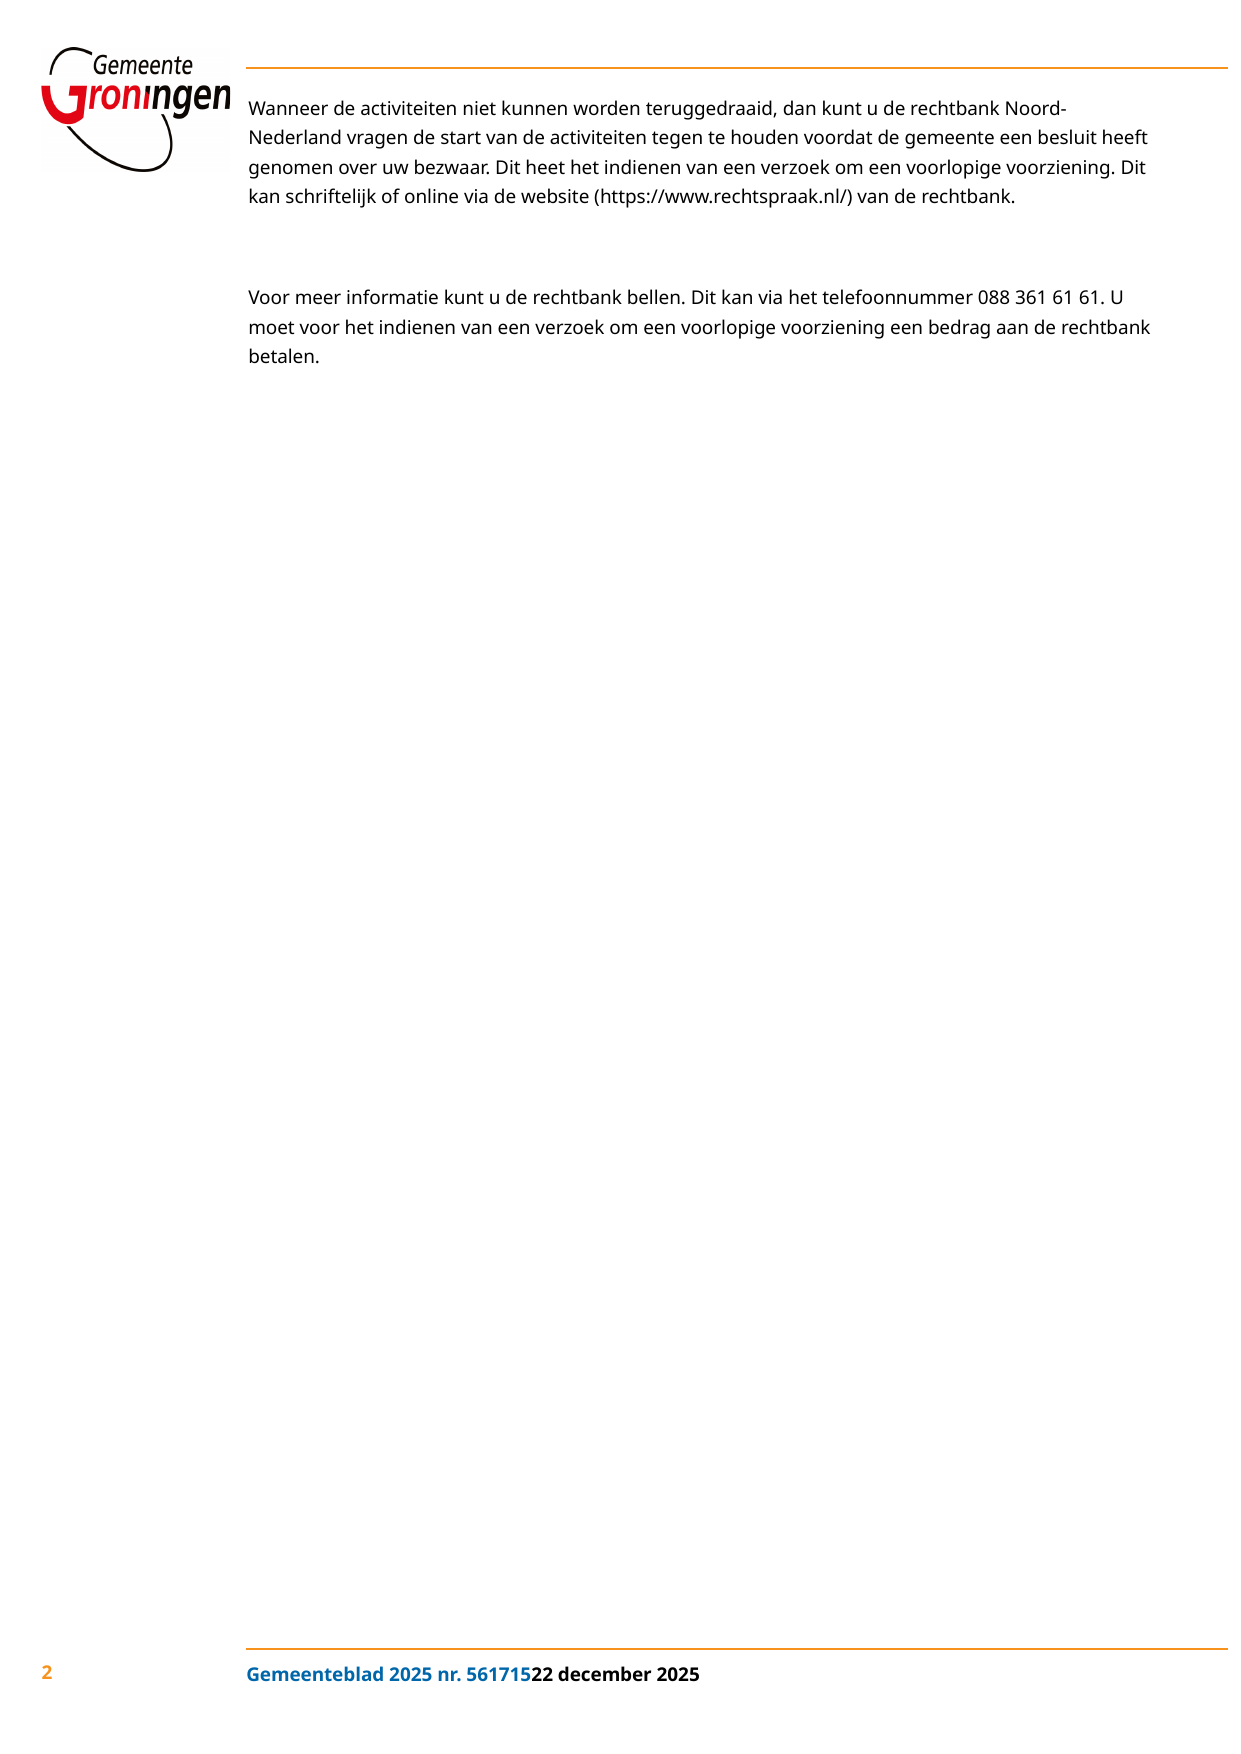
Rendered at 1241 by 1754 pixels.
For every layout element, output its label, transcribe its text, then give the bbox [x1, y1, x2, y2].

text Wanneer de activiteiten niet kunnen worden teruggedraaid, dan kunt u de rechtbank Noord-Nederland vragen de start van de activiteiten tegen te houden voordat de gemeente een besluit heeft genomen over uw bezwaar. Dit heet het indienen van een verzoek om een voorlopige voorziening. Dit kan schriftelijk of online via de website (https://www.rechtspraak.nl/) van de rechtbank. [248, 95, 1152, 209]
text Voor meer informatie kunt u de rechtbank bellen. Dit kan via het telefoonnummer 088 361 61 61. U moet voor het indienen van een verzoek om een voorlopige voorziening een bedrag aan de rechtbank betalen. [248, 284, 1152, 369]
picture [41, 47, 231, 172]
